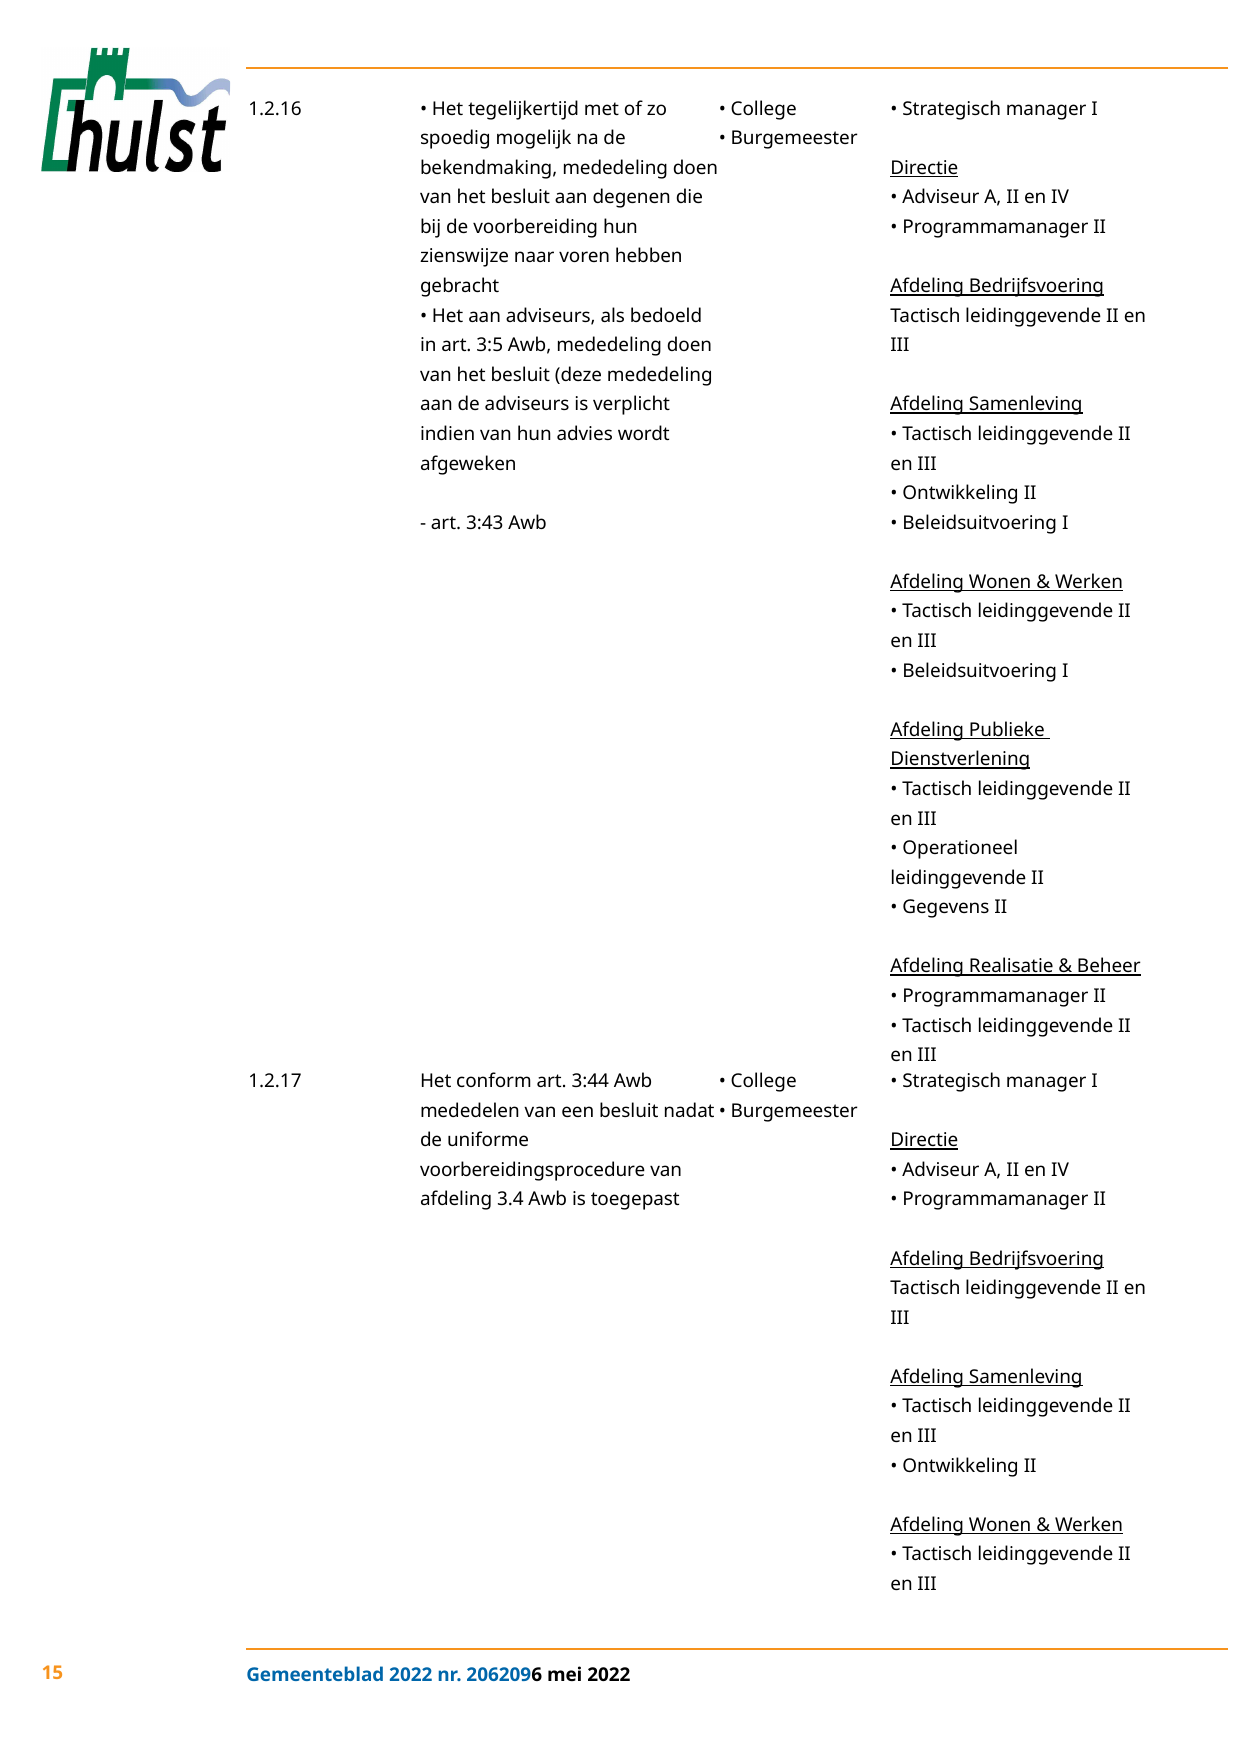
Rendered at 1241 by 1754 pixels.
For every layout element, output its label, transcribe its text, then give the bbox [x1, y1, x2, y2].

table_cell • Het tegelijkertijd met of zo spoedig mogelijk na de bekendmaking, mededeling doen van het besluit aan degenen die bij de voorbereiding hun zienswijze naar voren hebben gebracht • Het aan adviseurs, als bedoeld in art. 3:5 Awb, mededeling doen van het besluit (deze mededeling aan de adviseurs is verplicht indien van hun advies wordt afgeweken - art. 3:43 Awb [420, 95, 718, 1067]
table_cell • Strategisch manager I Directie • Adviseur A, II en IV • Programmamanager II Afdeling Bedrijfsvoering Tactisch leidinggevende II en III Afdeling Samenleving • Tactisch leidinggevende II en III • Ontwikkeling II • Beleidsuitvoering I Afdeling Wonen & Werken • Tactisch leidinggevende II en III • Beleidsuitvoering I Afdeling Publieke Dienstverlening • Tactisch leidinggevende II en III • Operationeel leidinggevende II • Gegevens II Afdeling Realisatie & Beheer • Programmamanager II • Tactisch leidinggevende II en III [890, 95, 1152, 1067]
table_cell 1.2.16 [248, 95, 420, 1067]
picture [41, 47, 231, 172]
table_cell • Strategisch manager I Directie • Adviseur A, II en IV • Programmamanager II Afdeling Bedrijfsvoering Tactisch leidinggevende II en III Afdeling Samenleving • Tactisch leidinggevende II en III • Ontwikkeling II Afdeling Wonen & Werken • Tactisch leidinggevende II en III [890, 1067, 1152, 1596]
table_cell Het conform art. 3:44 Awb mededelen van een besluit nadat de uniforme voorbereidingsprocedure van afdeling 3.4 Awb is toegepast [420, 1067, 718, 1596]
table_cell 1.2.17 [248, 1067, 420, 1596]
table_cell • College • Burgemeester [719, 1067, 890, 1596]
table_cell • College • Burgemeester [719, 95, 890, 1067]
